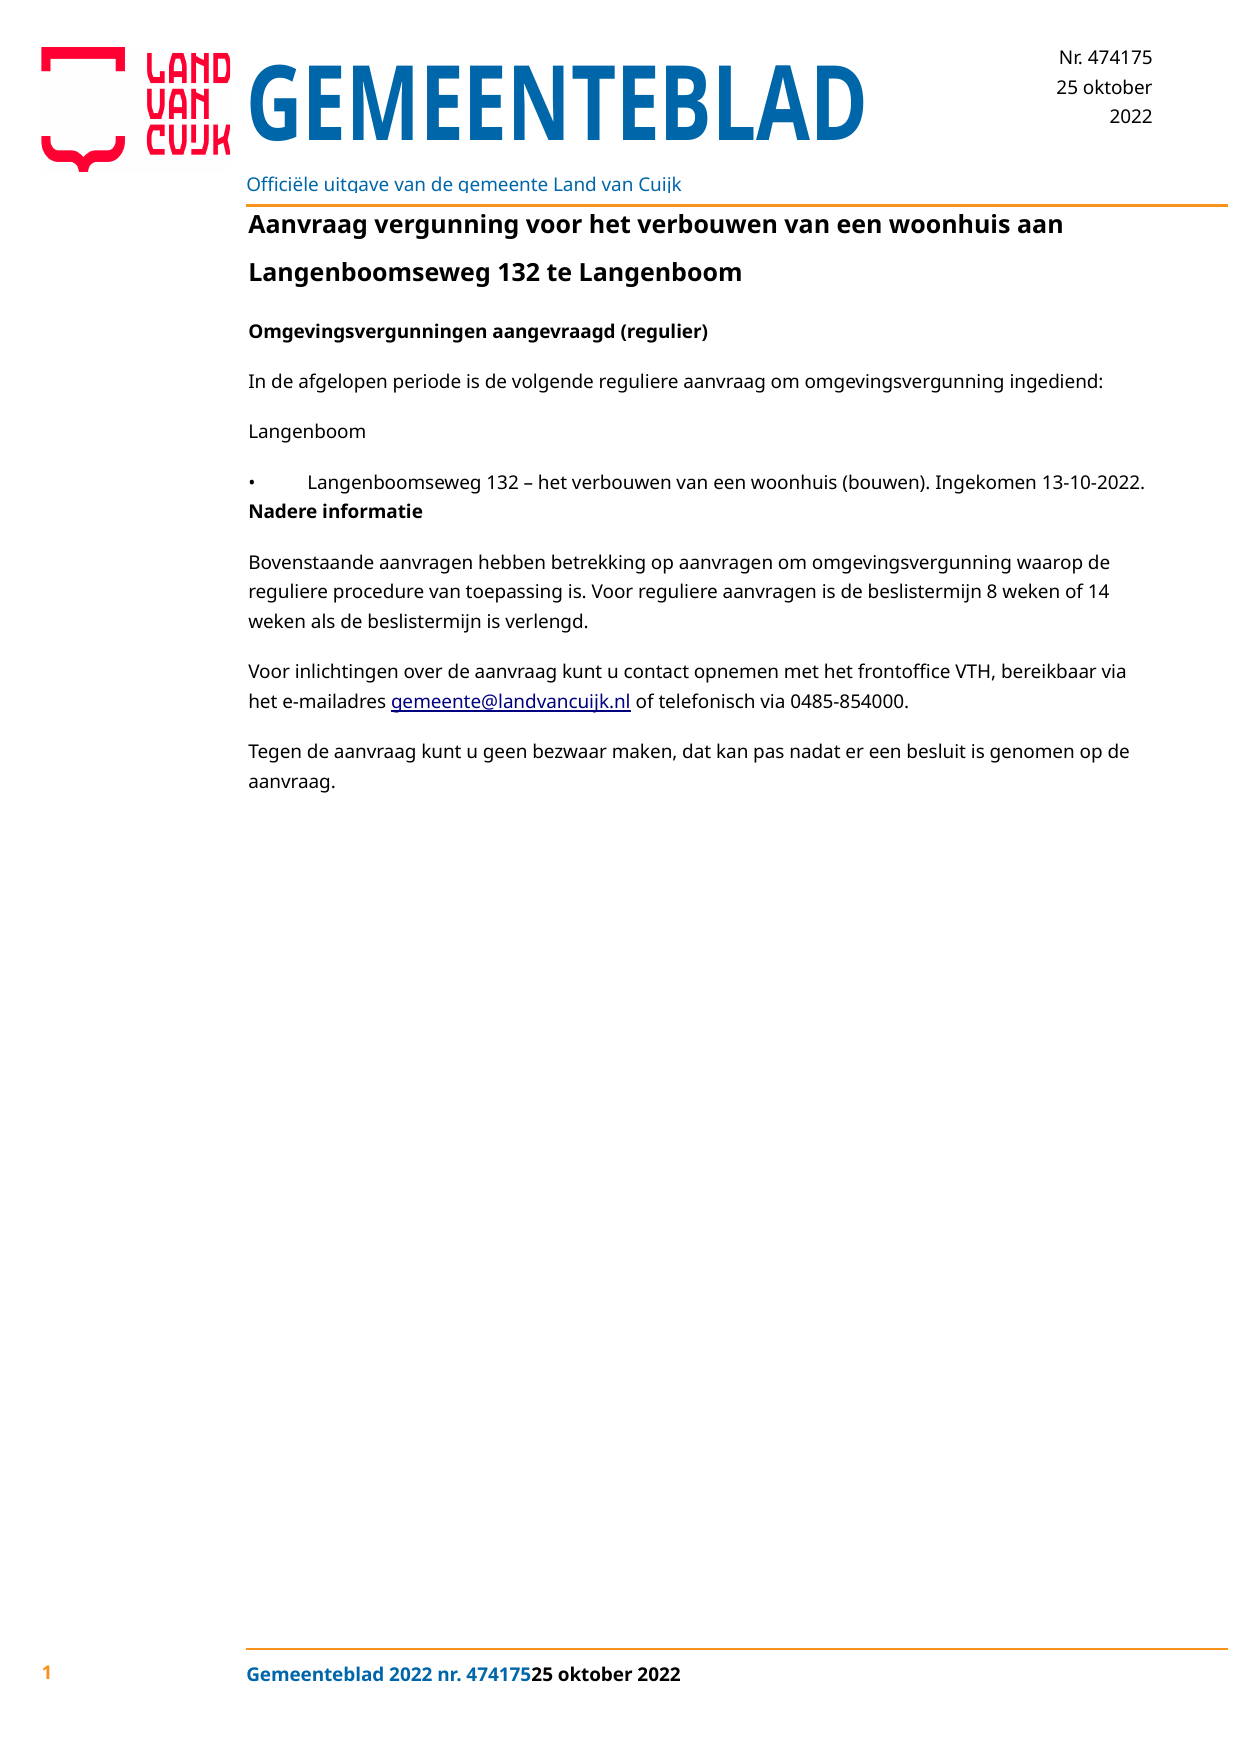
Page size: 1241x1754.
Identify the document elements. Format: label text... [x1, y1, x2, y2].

text Omgevingsvergunningen aangevraagd (regulier) [248, 318, 1152, 344]
text Tegen de aanvraag kunt u geen bezwaar maken, dat kan pas nadat er een besluit is genomen op de aanvraag. [248, 739, 1152, 794]
picture [41, 47, 231, 172]
text Voor inlichtingen over de aanvraag kunt u contact opnemen met het frontoffice VTH, bereikbaar via het e-mailadres gemeente@landvancuijk.nl of telefonisch via 0485-854000. [248, 659, 1152, 714]
text In de afgelopen periode is de volgende reguliere aanvraag om omgevingsvergunning ingediend: [248, 368, 1152, 394]
text Nadere informatie [248, 499, 1152, 524]
text Aanvraag vergunning voor het verbouwen van een woonhuis aan Langenboomseweg 132 te Langenboom [248, 207, 1152, 288]
text Bovenstaande aanvragen hebben betrekking op aanvragen om omgevingsvergunning waarop de reguliere procedure van toepassing is. Voor reguliere aanvragen is de beslistermijn 8 weken of 14 weken als de beslistermijn is verlengd. [248, 549, 1152, 634]
list Langenboomseweg 132 – het verbouwen van een woonhuis (bouwen). Ingekomen 13-10-2022. [248, 469, 1152, 495]
text Langenboom [248, 419, 1152, 444]
